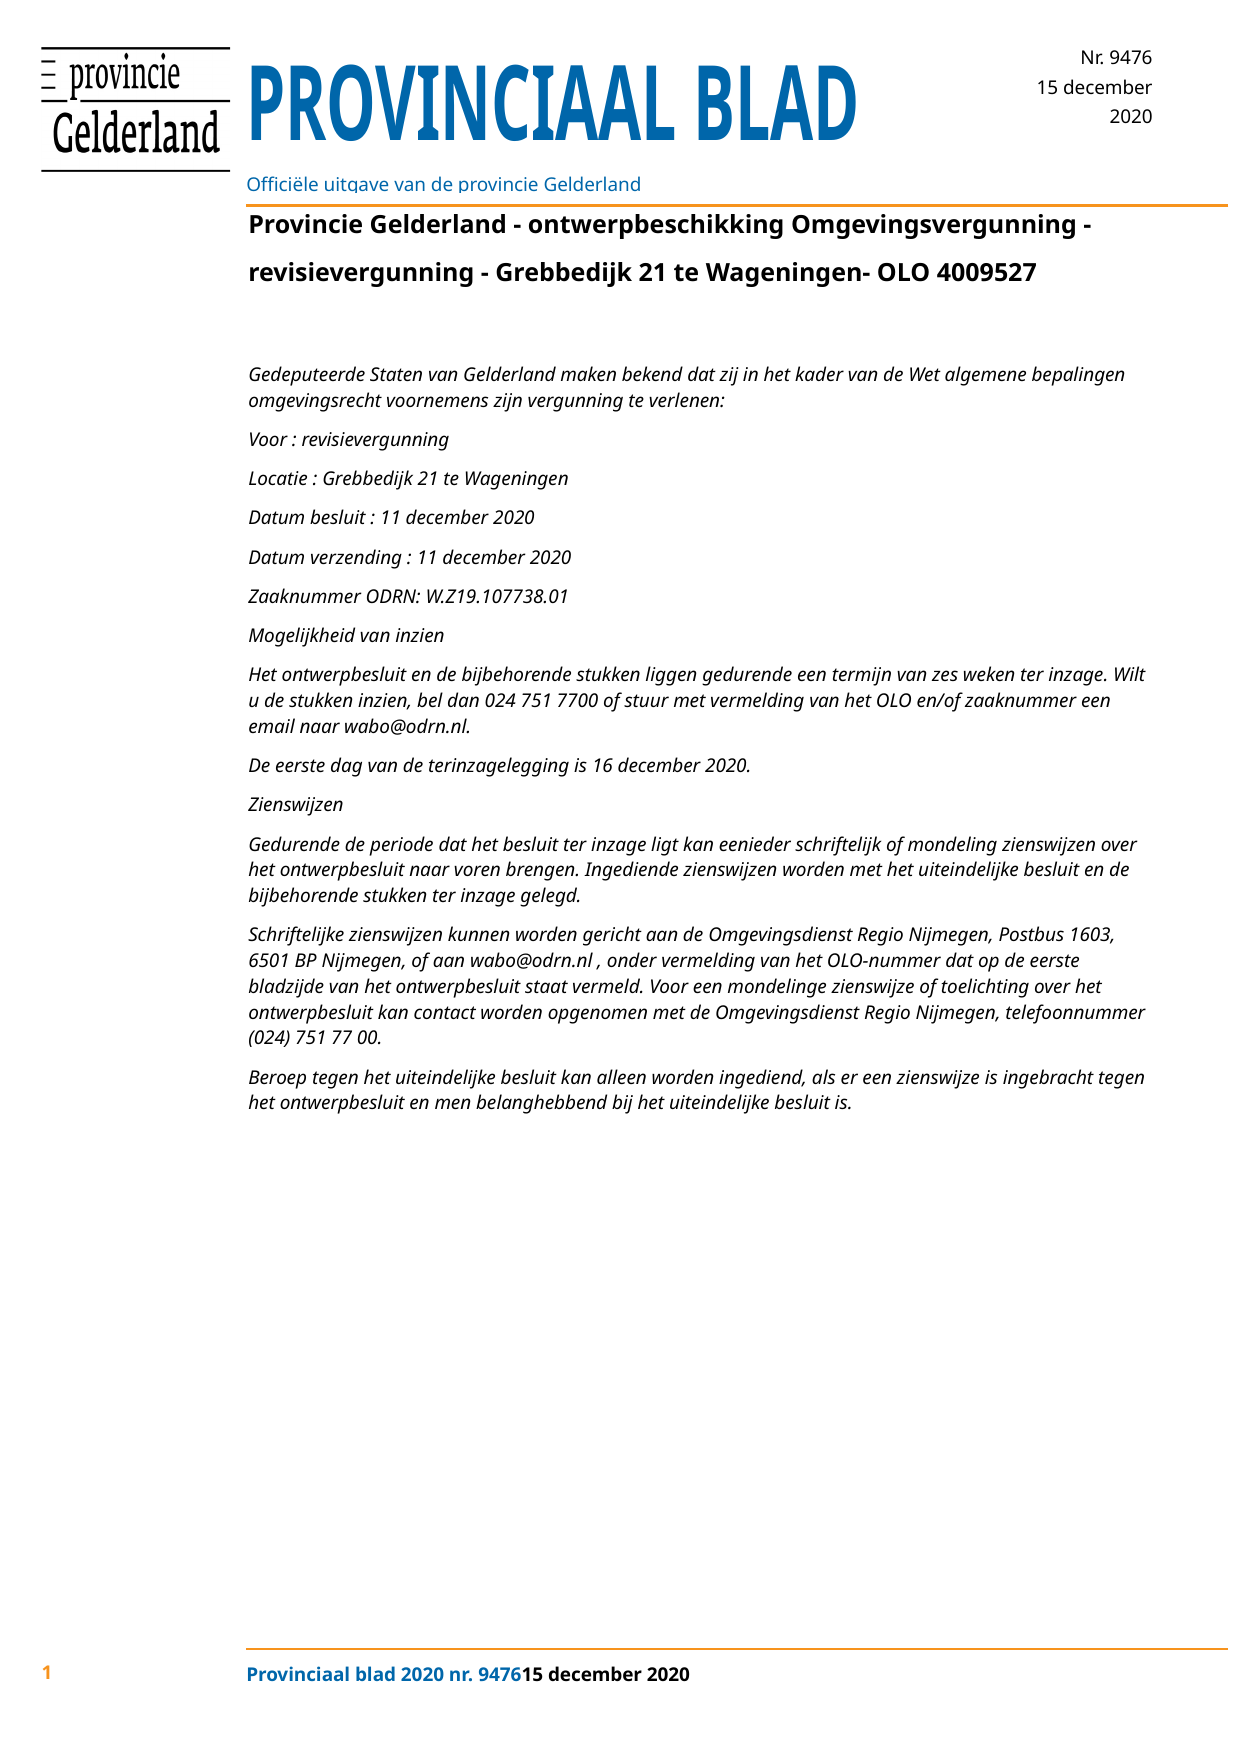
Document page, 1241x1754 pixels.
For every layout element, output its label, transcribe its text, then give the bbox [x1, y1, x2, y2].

text De eerste dag van de terinzagelegging is 16 december 2020. [248, 752, 1152, 778]
text Provincie Gelderland - ontwerpbeschikking Omgevingsvergunning - revisievergunning - Grebbedijk 21 te Wageningen- OLO 4009527 [248, 207, 1152, 288]
text Mogelijkheid van inzien [248, 622, 1152, 648]
text Voor : revisievergunning [248, 426, 1152, 452]
text Zienswijzen [248, 792, 1152, 817]
text Schriftelijke zienswijzen kunnen worden gericht aan de Omgevingsdienst Regio Nijmegen, Postbus 1603, 6501 BP Nijmegen, of aan wabo@odrn.nl , onder vermelding van het OLO-nummer dat op de eerste bladzijde van het ontwerpbesluit staat vermeld. Voor een mondelinge zienswijze of toelichting over het ontwerpbesluit kan contact worden opgenomen met de Omgevingsdienst Regio Nijmegen, telefoonnummer (024) 751 77 00. [248, 922, 1152, 1050]
text Datum besluit : 11 december 2020 [248, 504, 1152, 530]
text Datum verzending : 11 december 2020 [248, 544, 1152, 569]
text Beroep tegen het uiteindelijke besluit kan alleen worden ingediend, als er een zienswijze is ingebracht tegen het ontwerpbesluit en men belanghebbend bij het uiteindelijke besluit is. [248, 1064, 1152, 1115]
text Het ontwerpbesluit en de bijbehorende stukken liggen gedurende een termijn van zes weken ter inzage. Wilt u de stukken inzien, bel dan 024 751 7700 of stuur met vermelding van het OLO en/of zaaknummer een email naar wabo@odrn.nl. [248, 662, 1152, 739]
picture [41, 47, 231, 172]
text Zaaknummer ODRN: W.Z19.107738.01 [248, 583, 1152, 609]
text Locatie : Grebbedijk 21 te Wageningen [248, 465, 1152, 491]
text Gedurende de periode dat het besluit ter inzage ligt kan eenieder schriftelijk of mondeling zienswijzen over het ontwerpbesluit naar voren brengen. Ingediende zienswijzen worden met het uiteindelijke besluit en de bijbehorende stukken ter inzage gelegd. [248, 831, 1152, 908]
text Gedeputeerde Staten van Gelderland maken bekend dat zij in het kader van de Wet algemene bepalingen omgevingsrecht voornemens zijn vergunning te verlenen: [248, 361, 1152, 412]
